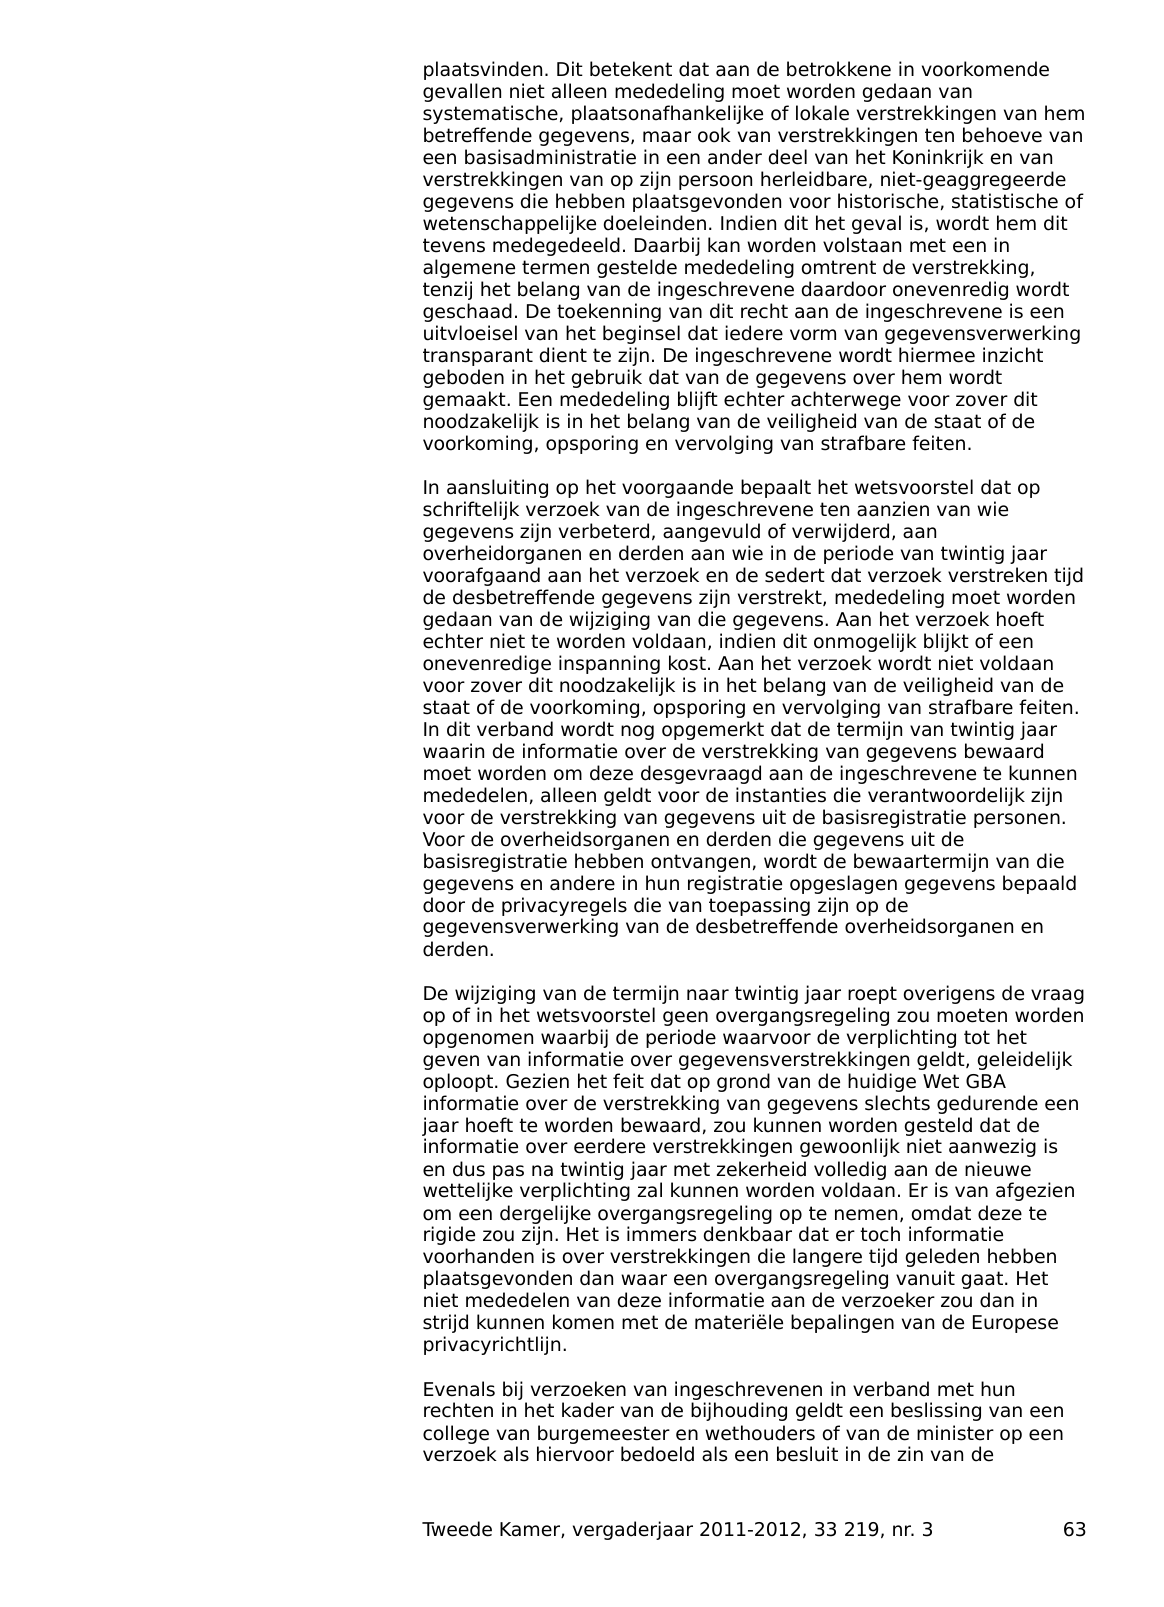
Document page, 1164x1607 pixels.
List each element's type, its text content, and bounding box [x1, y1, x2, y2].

text plaatsvinden. Dit betekent dat aan de betrokkene in voorkomende gevallen niet alleen mededeling moet worden gedaan van systematische, plaatsonafhankelijke of lokale verstrekkingen van hem betreffende gegevens, maar ook van verstrekkingen ten behoeve van een basisadministratie in een ander deel van het Koninkrijk en van verstrekkingen van op zijn persoon herleidbare, niet-geaggregeerde gegevens die hebben plaatsgevonden voor historische, statistische of wetenschappelijke doeleinden. Indien dit het geval is, wordt hem dit tevens medegedeeld. Daarbij kan worden volstaan met een in algemene termen gestelde mededeling omtrent de verstrekking, tenzij het belang van de ingeschrevene daardoor onevenredig wordt geschaad. De toekenning van dit recht aan de ingeschrevene is een uitvloeisel van het beginsel dat iedere vorm van gegevensverwerking transparant dient te zijn. De ingeschrevene wordt hiermee inzicht geboden in het gebruik dat van de gegevens over hem wordt gemaakt. Een mededeling blijft echter achterwege voor zover dit noodzakelijk is in het belang van de veiligheid van de staat of de voorkoming, opsporing en vervolging van strafbare feiten. [422, 59, 1087, 455]
text In aansluiting op het voorgaande bepaalt het wetsvoorstel dat op schriftelijk verzoek van de ingeschrevene ten aanzien van wie gegevens zijn verbeterd, aangevuld of verwijderd, aan overheidorganen en derden aan wie in de periode van twintig jaar voorafgaand aan het verzoek en de sedert dat verzoek verstreken tijd de desbetreffende gegevens zijn verstrekt, mededeling moet worden gedaan van de wijziging van die gegevens. Aan het verzoek hoeft echter niet te worden voldaan, indien dit onmogelijk blijkt of een onevenredige inspanning kost. Aan het verzoek wordt niet voldaan voor zover dit noodzakelijk is in het belang van de veiligheid van de staat of de voorkoming, opsporing en vervolging van strafbare feiten. In dit verband wordt nog opgemerkt dat de termijn van twintig jaar waarin de informatie over de verstrekking van gegevens bewaard moet worden om deze desgevraagd aan de ingeschrevene te kunnen mededelen, alleen geldt voor de instanties die verantwoordelijk zijn voor de verstrekking van gegevens uit de basisregistratie personen. Voor de overheidsorganen en derden die gegevens uit de basisregistratie hebben ontvangen, wordt de bewaartermijn van die gegevens en andere in hun registratie opgeslagen gegevens bepaald door de privacyregels die van toepassing zijn op de gegevensverwerking van de desbetreffende overheidsorganen en derden. [422, 477, 1087, 960]
text Evenals bij verzoeken van ingeschrevenen in verband met hun rechten in het kader van de bijhouding geldt een beslissing van een college van burgemeester en wethouders of van de minister op een verzoek als hiervoor bedoeld als een besluit in de zin van de [422, 1378, 1087, 1466]
text De wijziging van de termijn naar twintig jaar roept overigens de vraag op of in het wetsvoorstel geen overgangsregeling zou moeten worden opgenomen waarbij de periode waarvoor de verplichting tot het geven van informatie over gegevensverstrekkingen geldt, geleidelijk oploopt. Gezien het feit dat op grond van de huidige Wet GBA informatie over de verstrekking van gegevens slechts gedurende een jaar hoeft te worden bewaard, zou kunnen worden gesteld dat de informatie over eerdere verstrekkingen gewoonlijk niet aanwezig is en dus pas na twintig jaar met zekerheid volledig aan de nieuwe wettelijke verplichting zal kunnen worden voldaan. Er is van afgezien om een dergelijke overgangsregeling op te nemen, omdat deze te rigide zou zijn. Het is immers denkbaar dat er toch informatie voorhanden is over verstrekkingen die langere tijd geleden hebben plaatsgevonden dan waar een overgangsregeling vanuit gaat. Het niet mededelen van deze informatie aan de verzoeker zou dan in strijd kunnen komen met de materiële bepalingen van de Europese privacyrichtlijn. [422, 983, 1087, 1356]
